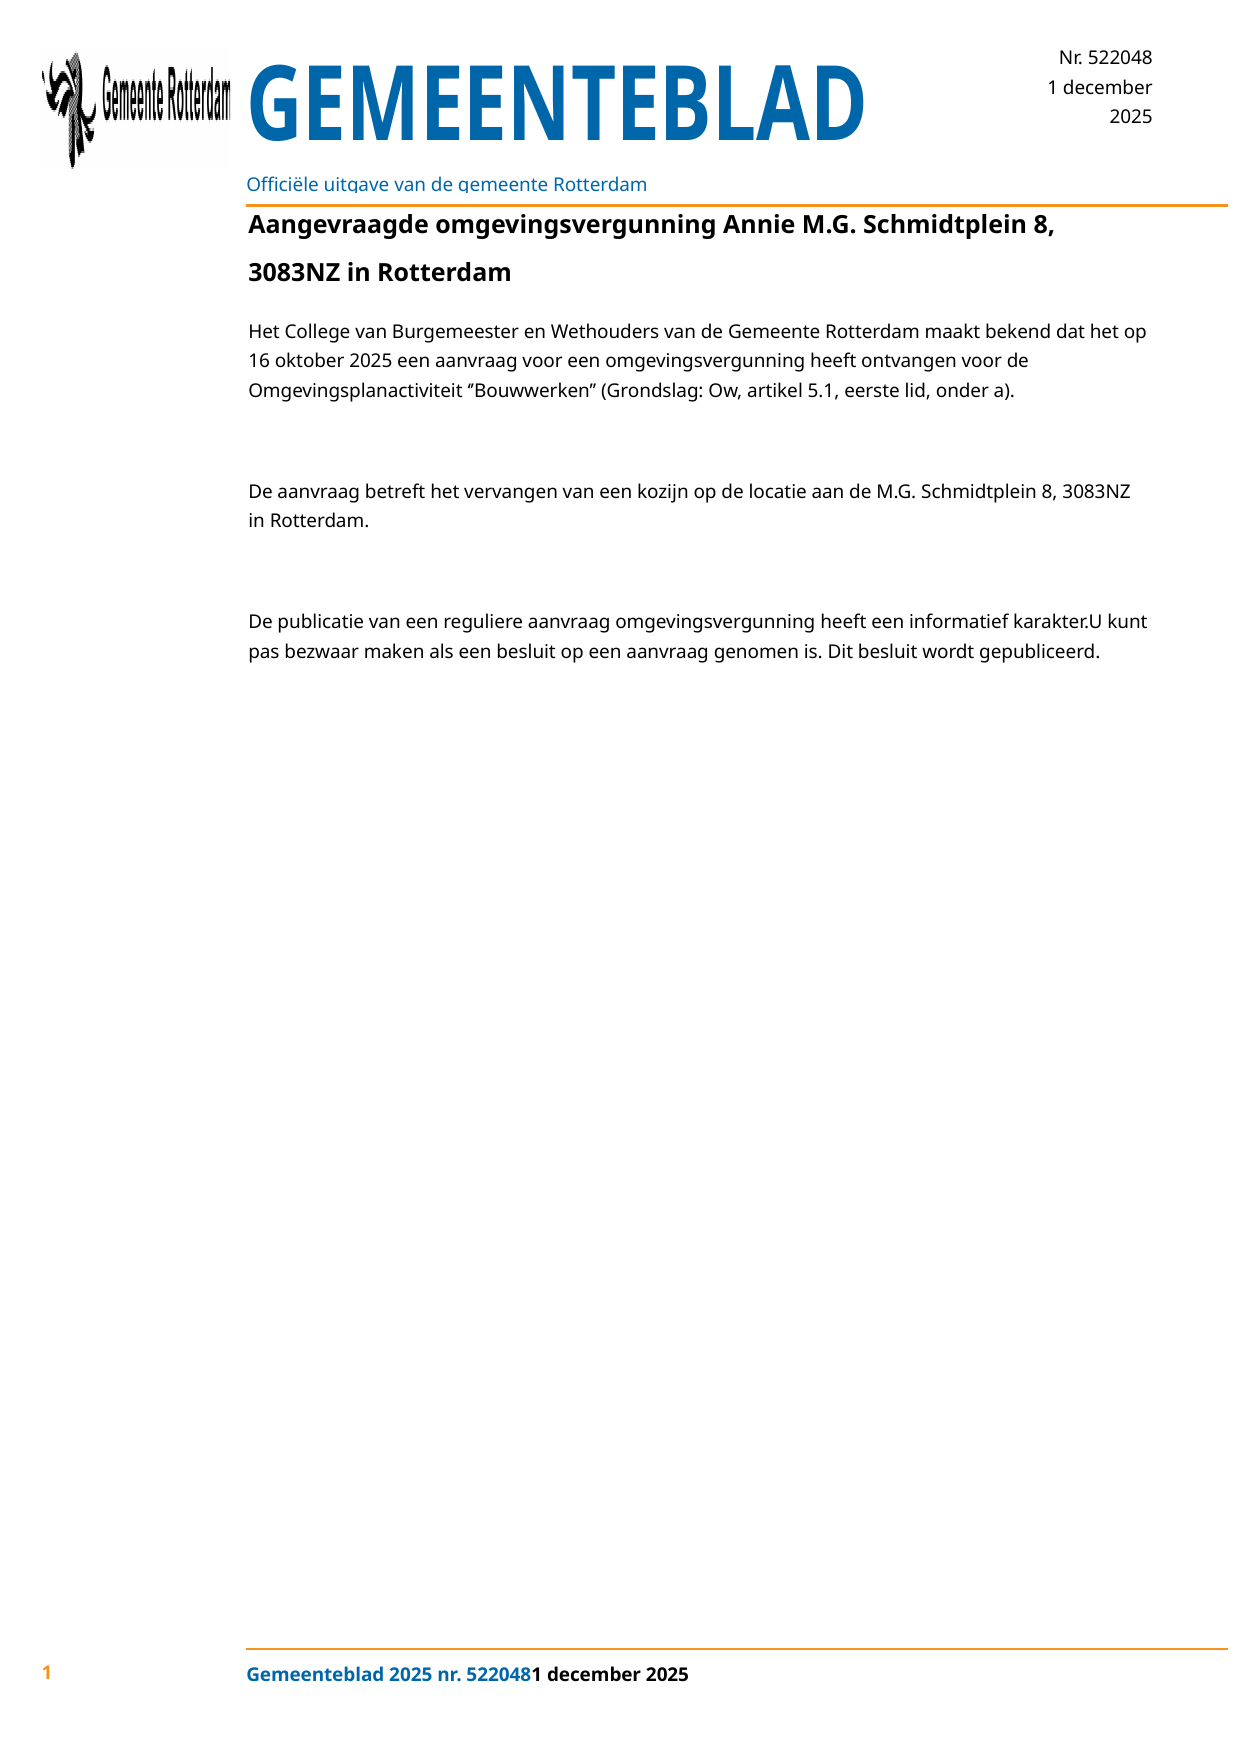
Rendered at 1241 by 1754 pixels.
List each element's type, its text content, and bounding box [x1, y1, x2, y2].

text Het College van Burgemeester en Wethouders van de Gemeente Rotterdam maakt bekend dat het op 16 oktober 2025 een aanvraag voor een omgevingsvergunning heeft ontvangen voor de Omgevingsplanactiviteit ‘’Bouwwerken’’ (Grondslag: Ow, artikel 5.1, eerste lid, onder a). [248, 318, 1152, 403]
text De publicatie van een reguliere aanvraag omgevingsvergunning heeft een informatief karakter.U kunt pas bezwaar maken als een besluit op een aanvraag genomen is. Dit besluit wordt gepubliceerd. [248, 608, 1152, 664]
text Aangevraagde omgevingsvergunning Annie M.G. Schmidtplein 8, 3083NZ in Rotterdam [248, 207, 1152, 288]
picture [41, 47, 231, 172]
text De aanvraag betreft het vervangen van een kozijn op de locatie aan de M.G. Schmidtplein 8, 3083NZ in Rotterdam. [248, 478, 1152, 533]
